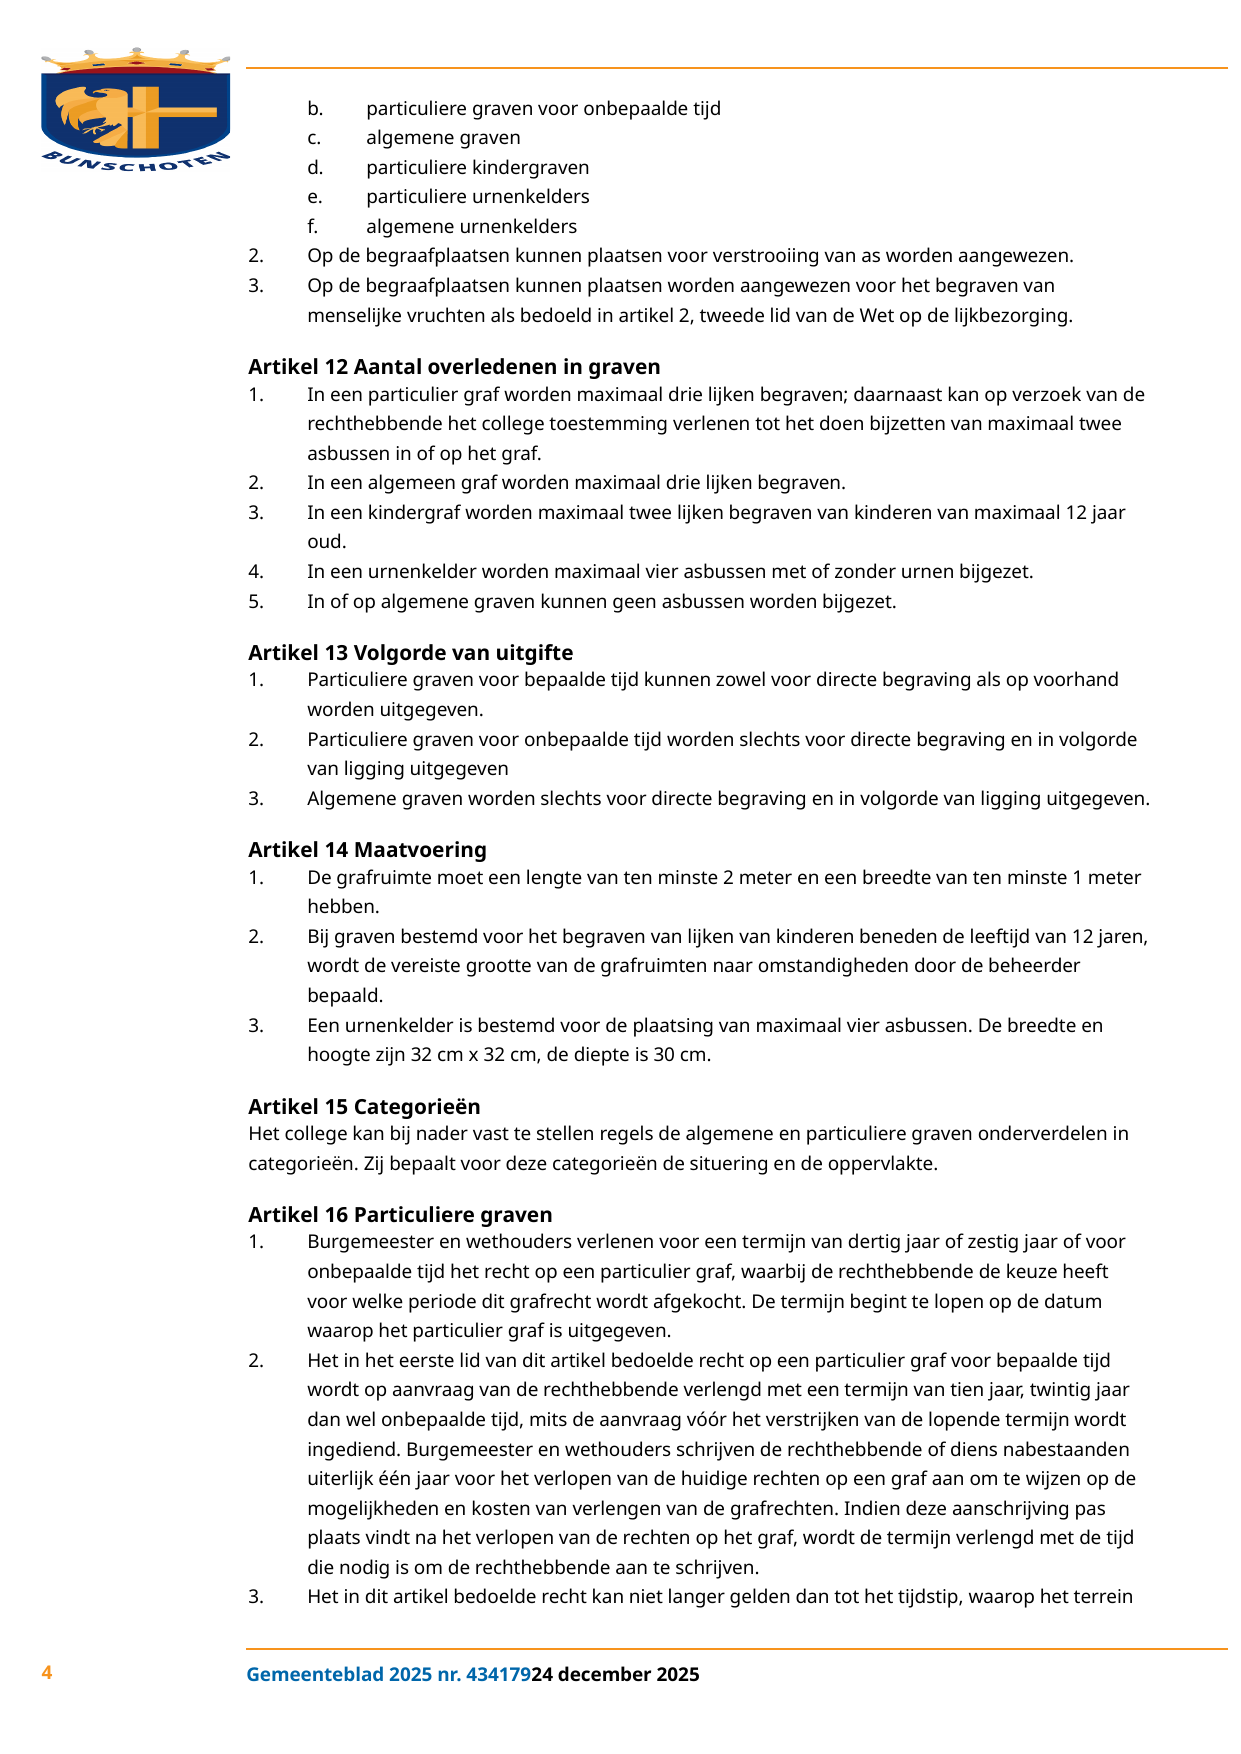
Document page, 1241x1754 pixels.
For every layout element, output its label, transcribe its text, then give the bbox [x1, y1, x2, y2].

list particuliere kindergraven [307, 154, 1152, 180]
list In een urnenkelder worden maximaal vier asbussen met of zonder urnen bijgezet. [248, 558, 1152, 584]
list Algemene graven worden slechts voor directe begraving en in volgorde van ligging uitgegeven. [248, 785, 1152, 811]
list Het in het eerste lid van dit artikel bedoelde recht op een particulier graf voor bepaalde tijd wordt op aanvraag van de rechthebbende verlengd met een termijn van tien jaar, twintig jaar dan wel onbepaalde tijd, mits de aanvraag vóór het verstrijken van de lopende termijn wordt ingediend. Burgemeester en wethouders schrijven de rechthebbende of diens nabestaanden uiterlijk één jaar voor het verlopen van de huidige rechten op een graf aan om te wijzen op de mogelijkheden en kosten van verlengen van de grafrechten. Indien deze aanschrijving pas plaats vindt na het verlopen van de rechten op het graf, wordt de termijn verlengd met de tijd die nodig is om de rechthebbende aan te schrijven. [248, 1347, 1152, 1580]
text Artikel 14 Maatvoering [248, 835, 1152, 864]
list In of op algemene graven kunnen geen asbussen worden bijgezet. [248, 588, 1152, 613]
list Op de begraafplaatsen kunnen plaatsen worden aangewezen voor het begraven van menselijke vruchten als bedoeld in artikel 2, tweede lid van de Wet op de lijkbezorging. [248, 272, 1152, 328]
list algemene graven [307, 124, 1152, 150]
text Artikel 12 Aantal overledenen in graven [248, 352, 1152, 381]
list Een urnenkelder is bestemd voor de plaatsing van maximaal vier asbussen. De breedte en hoogte zijn 32 cm x 32 cm, de diepte is 30 cm. [248, 1012, 1152, 1067]
list particuliere graven voor onbepaalde tijd [307, 95, 1152, 121]
list In een particulier graf worden maximaal drie lijken begraven; daarnaast kan op verzoek van de rechthebbende het college toestemming verlenen tot het doen bijzetten van maximaal twee asbussen in of op het graf. [248, 381, 1152, 466]
list Particuliere graven voor bepaalde tijd kunnen zowel voor directe begraving als op voorhand worden uitgegeven. [248, 667, 1152, 722]
list Bij graven bestemd voor het begraven van lijken van kinderen beneden de leeftijd van 12 jaren, wordt de vereiste grootte van de grafruimten naar omstandigheden door de beheerder bepaald. [248, 923, 1152, 1008]
text Artikel 13 Volgorde van uitgifte [248, 638, 1152, 667]
list Op de begraafplaatsen kunnen plaatsen voor verstrooiing van as worden aangewezen. [248, 243, 1152, 268]
list In een algemeen graf worden maximaal drie lijken begraven. [248, 469, 1152, 495]
text Artikel 15 Categorieën [248, 1092, 1152, 1120]
list particuliere urnenkelders [307, 183, 1152, 209]
list In een kindergraf worden maximaal twee lijken begraven van kinderen van maximaal 12 jaar oud. [248, 499, 1152, 554]
text Artikel 16 Particuliere graven [248, 1200, 1152, 1229]
list algemene urnenkelders [307, 213, 1152, 239]
picture [41, 47, 231, 172]
list Het in dit artikel bedoelde recht kan niet langer gelden dan tot het tijdstip, waarop het terrein [248, 1584, 1152, 1609]
text Het college kan bij nader vast te stellen regels de algemene en particuliere graven onderverdelen in categorieën. Zij bepaalt voor deze categorieën de situering en de oppervlakte. [248, 1120, 1152, 1176]
list Particuliere graven voor onbepaalde tijd worden slechts voor directe begraving en in volgorde van ligging uitgegeven [248, 726, 1152, 781]
list Burgemeester en wethouders verlenen voor een termijn van dertig jaar of zestig jaar of voor onbepaalde tijd het recht op een particulier graf, waarbij de rechthebbende de keuze heeft voor welke periode dit grafrecht wordt afgekocht. De termijn begint te lopen op de datum waarop het particulier graf is uitgegeven. [248, 1229, 1152, 1343]
list De grafruimte moet een lengte van ten minste 2 meter en een breedte van ten minste 1 meter hebben. [248, 864, 1152, 919]
